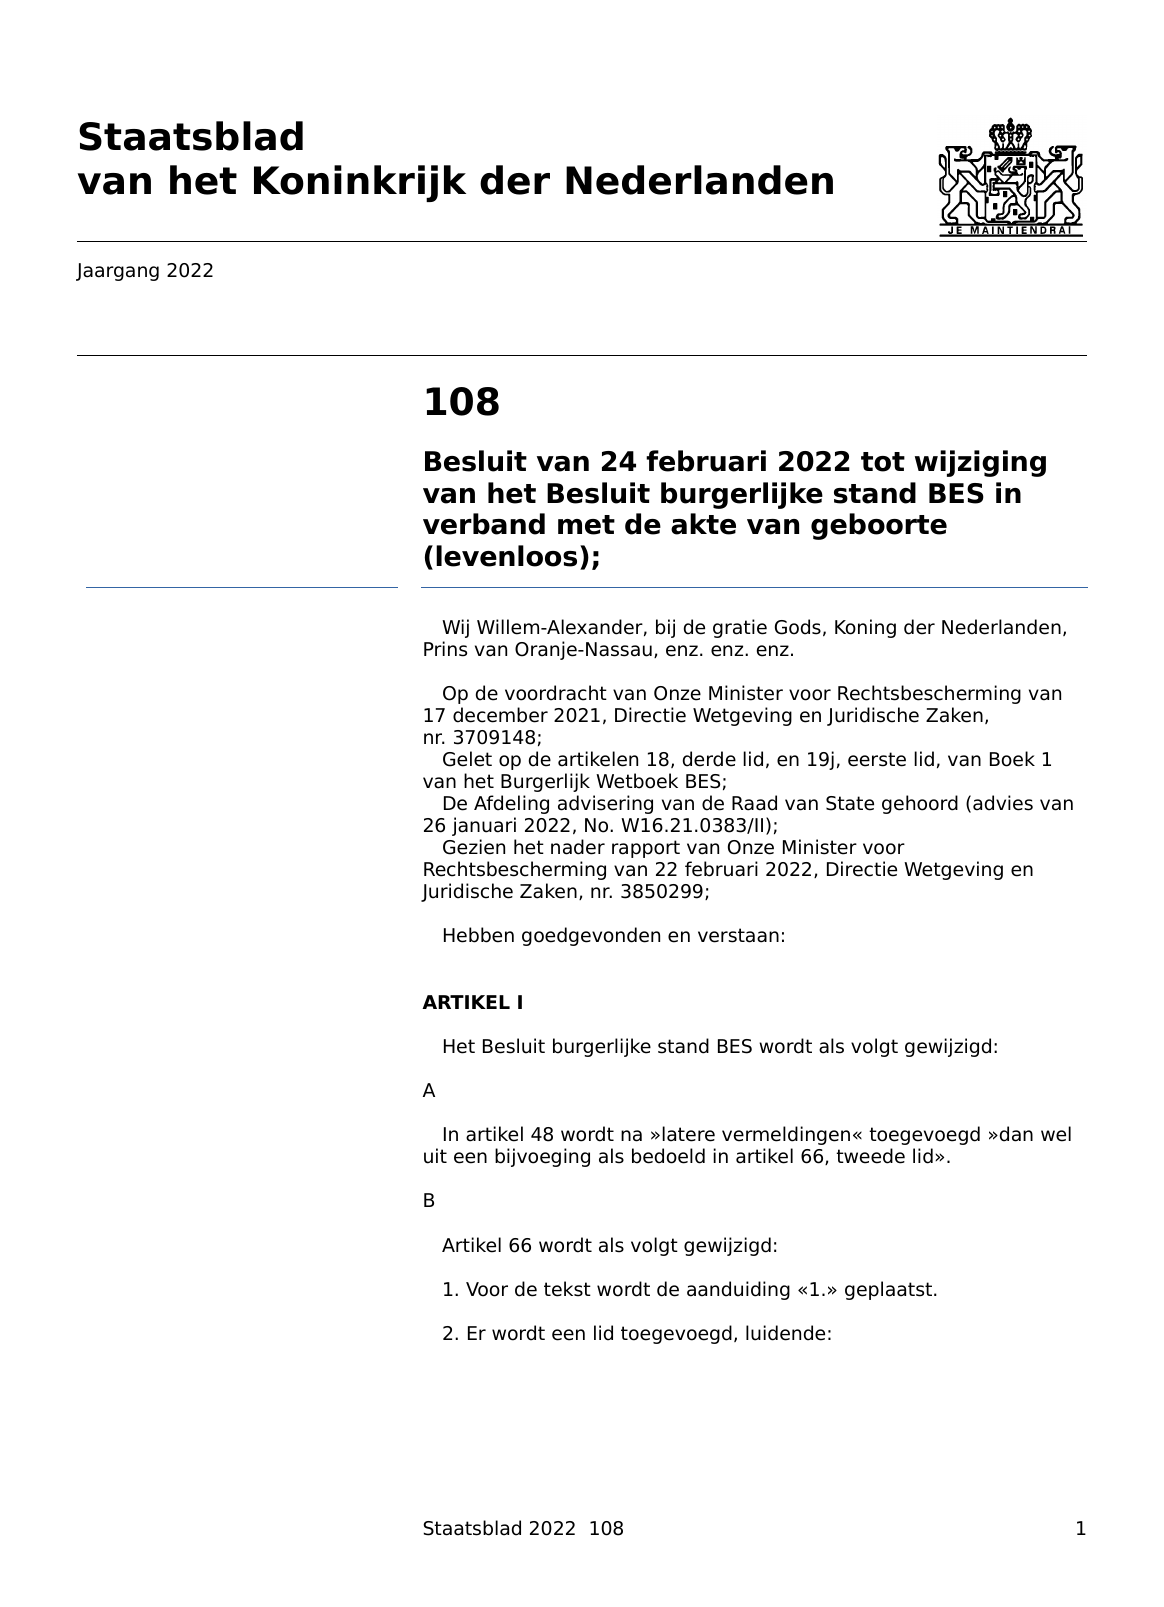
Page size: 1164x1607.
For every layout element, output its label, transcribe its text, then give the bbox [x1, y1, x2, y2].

table_header Staatsblad van het Koninkrijk der Nederlanden [77, 100, 886, 241]
text 1. Voor de tekst wordt de aanduiding «1.» geplaatst. [422, 1279, 1087, 1301]
text Wij Willem-Alexander, bij de gratie Gods, Koning der Nederlanden, Prins van Oranje-Nassau, enz. enz. enz. [422, 617, 1087, 661]
text Hebben goedgevonden en verstaan: [422, 925, 1087, 947]
text Besluit van 24 februari 2022 tot wijziging van het Besluit burgerlijke stand BES in verband met de akte van geboorte (levenloos); [422, 447, 1087, 573]
text Gezien het nader rapport van Onze Minister voor Rechtsbescherming van 22 februari 2022, Directie Wetgeving en Juridische Zaken, nr. 3850299; [422, 837, 1087, 903]
text B [422, 1190, 1087, 1212]
table_cell Jaargang 2022 [77, 242, 1087, 355]
text Artikel 66 wordt als volgt gewijzigd: [422, 1234, 1087, 1256]
text 2. Er wordt een lid toegevoegd, luidende: [422, 1323, 1087, 1345]
text Het Besluit burgerlijke stand BES wordt als volgt gewijzigd: [422, 1036, 1087, 1058]
text Op de voordracht van Onze Minister voor Rechtsbescherming van 17 december 2021, Directie Wetgeving en Juridische Zaken, nr. 3709148; [422, 683, 1087, 749]
picture [936, 115, 1087, 240]
text A [422, 1080, 1087, 1102]
subtitle 108 [422, 381, 1087, 424]
text Gelet op de artikelen 18, derde lid, en 19j, eerste lid, van Boek 1 van het Burgerlijk Wetboek BES; [422, 749, 1087, 793]
text De Afdeling advisering van de Raad van State gehoord (advies van 26 januari 2022, No. W16.21.0383/II); [422, 793, 1087, 837]
text In artikel 48 wordt na »latere vermeldingen« toegevoegd »dan wel uit een bijvoeging als bedoeld in artikel 66, tweede lid». [422, 1124, 1087, 1168]
table_header [886, 100, 1087, 241]
subtitle ARTIKEL I [422, 992, 1087, 1014]
